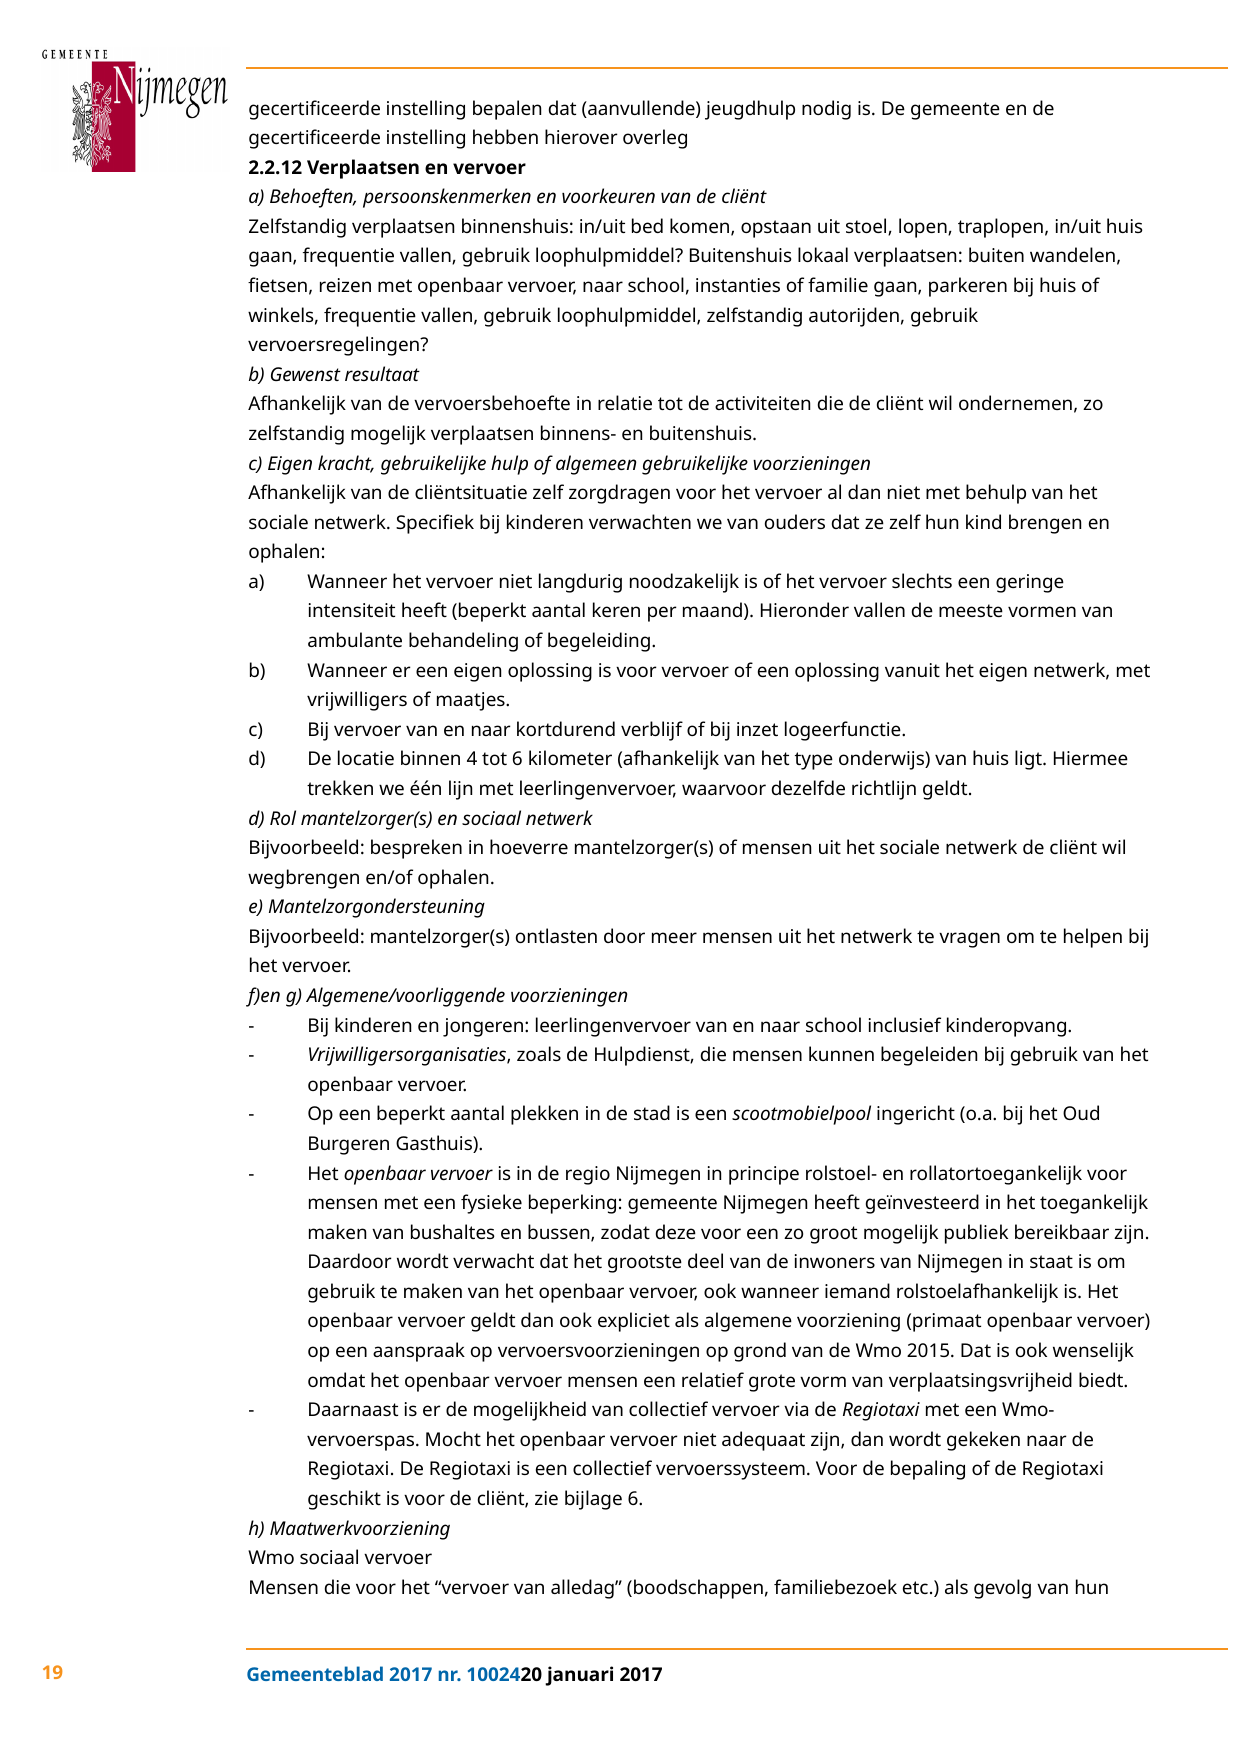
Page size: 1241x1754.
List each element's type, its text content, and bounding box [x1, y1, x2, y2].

text b) Gewenst resultaat [248, 361, 1152, 387]
text Bijvoorbeeld: bespreken in hoeverre mantelzorger(s) of mensen uit het sociale netwerk de cliënt wil wegbrengen en/of ophalen. [248, 834, 1152, 890]
list Wanneer het vervoer niet langdurig noodzakelijk is of het vervoer slechts een geringe intensiteit heeft (beperkt aantal keren per maand). Hieronder vallen de meeste vormen van ambulante behandeling of begeleiding. [248, 568, 1152, 653]
text f)en g) Algemene/voorliggende voorzieningen [248, 982, 1152, 1008]
text Zelfstandig verplaatsen binnenshuis: in/uit bed komen, opstaan uit stoel, lopen, traplopen, in/uit huis gaan, frequentie vallen, gebruik loophulpmiddel? Buitenshuis lokaal verplaatsen: buiten wandelen, fietsen, reizen met openbaar vervoer, naar school, instanties of familie gaan, parkeren bij huis of winkels, frequentie vallen, gebruik loophulpmiddel, zelfstandig autorijden, gebruik vervoersregelingen? [248, 213, 1152, 357]
text Afhankelijk van de vervoersbehoefte in relatie tot de activiteiten die de cliënt wil ondernemen, zo zelfstandig mogelijk verplaatsen binnens- en buitenshuis. [248, 391, 1152, 446]
text 2.2.12 Verplaatsen en vervoer [248, 154, 1152, 180]
text h) Maatwerkvoorziening [248, 1515, 1152, 1541]
text Wmo sociaal vervoer [248, 1544, 1152, 1570]
text Bijvoorbeeld: mantelzorger(s) ontlasten door meer mensen uit het netwerk te vragen om te helpen bij het vervoer. [248, 923, 1152, 978]
list Vrijwilligersorganisaties, zoals de Hulpdienst, die mensen kunnen begeleiden bij gebruik van het openbaar vervoer. [248, 1041, 1152, 1097]
list Bij vervoer van en naar kortdurend verblijf of bij inzet logeerfunctie. [248, 716, 1152, 742]
text a) Behoeften, persoonskenmerken en voorkeuren van de cliënt [248, 183, 1152, 209]
list Daarnaast is er de mogelijkheid van collectief vervoer via de Regiotaxi met een Wmo-vervoerspas. Mocht het openbaar vervoer niet adequaat zijn, dan wordt gekeken naar de Regiotaxi. De Regiotaxi is een collectief vervoerssysteem. Voor de bepaling of de Regiotaxi geschikt is voor de cliënt, zie bijlage 6. [248, 1396, 1152, 1511]
picture [41, 47, 231, 172]
list Het openbaar vervoer is in de regio Nijmegen in principe rolstoel- en rollatortoegankelijk voor mensen met een fysieke beperking: gemeente Nijmegen heeft geïnvesteerd in het toegankelijk maken van bushaltes en bussen, zodat deze voor een zo groot mogelijk publiek bereikbaar zijn. Daardoor wordt verwacht dat het grootste deel van de inwoners van Nijmegen in staat is om gebruik te maken van het openbaar vervoer, ook wanneer iemand rolstoelafhankelijk is. Het openbaar vervoer geldt dan ook expliciet als algemene voorziening (primaat openbaar vervoer) op een aanspraak op vervoersvoorzieningen op grond van de Wmo 2015. Dat is ook wenselijk omdat het openbaar vervoer mensen een relatief grote vorm van verplaatsingsvrijheid biedt. [248, 1160, 1152, 1393]
list Bij kinderen en jongeren: leerlingenvervoer van en naar school inclusief kinderopvang. [248, 1012, 1152, 1038]
text c) Eigen kracht, gebruikelijke hulp of algemeen gebruikelijke voorzieningen [248, 450, 1152, 476]
text Afhankelijk van de cliëntsituatie zelf zorgdragen voor het vervoer al dan niet met behulp van het sociale netwerk. Specifiek bij kinderen verwachten we van ouders dat ze zelf hun kind brengen en ophalen: [248, 479, 1152, 564]
text gecertificeerde instelling bepalen dat (aanvullende) jeugdhulp nodig is. De gemeente en de gecertificeerde instelling hebben hierover overleg [248, 95, 1152, 150]
list Wanneer er een eigen oplossing is voor vervoer of een oplossing vanuit het eigen netwerk, met vrijwilligers of maatjes. [248, 657, 1152, 712]
text Mensen die voor het “vervoer van alledag” (boodschappen, familiebezoek etc.) als gevolg van hun [248, 1574, 1152, 1600]
text d) Rol mantelzorger(s) en sociaal netwerk [248, 805, 1152, 831]
text e) Mantelzorgondersteuning [248, 893, 1152, 919]
list Op een beperkt aantal plekken in de stad is een scootmobielpool ingericht (o.a. bij het Oud Burgeren Gasthuis). [248, 1101, 1152, 1156]
list De locatie binnen 4 tot 6 kilometer (afhankelijk van het type onderwijs) van huis ligt. Hiermee trekken we één lijn met leerlingenvervoer, waarvoor dezelfde richtlijn geldt. [248, 746, 1152, 801]
